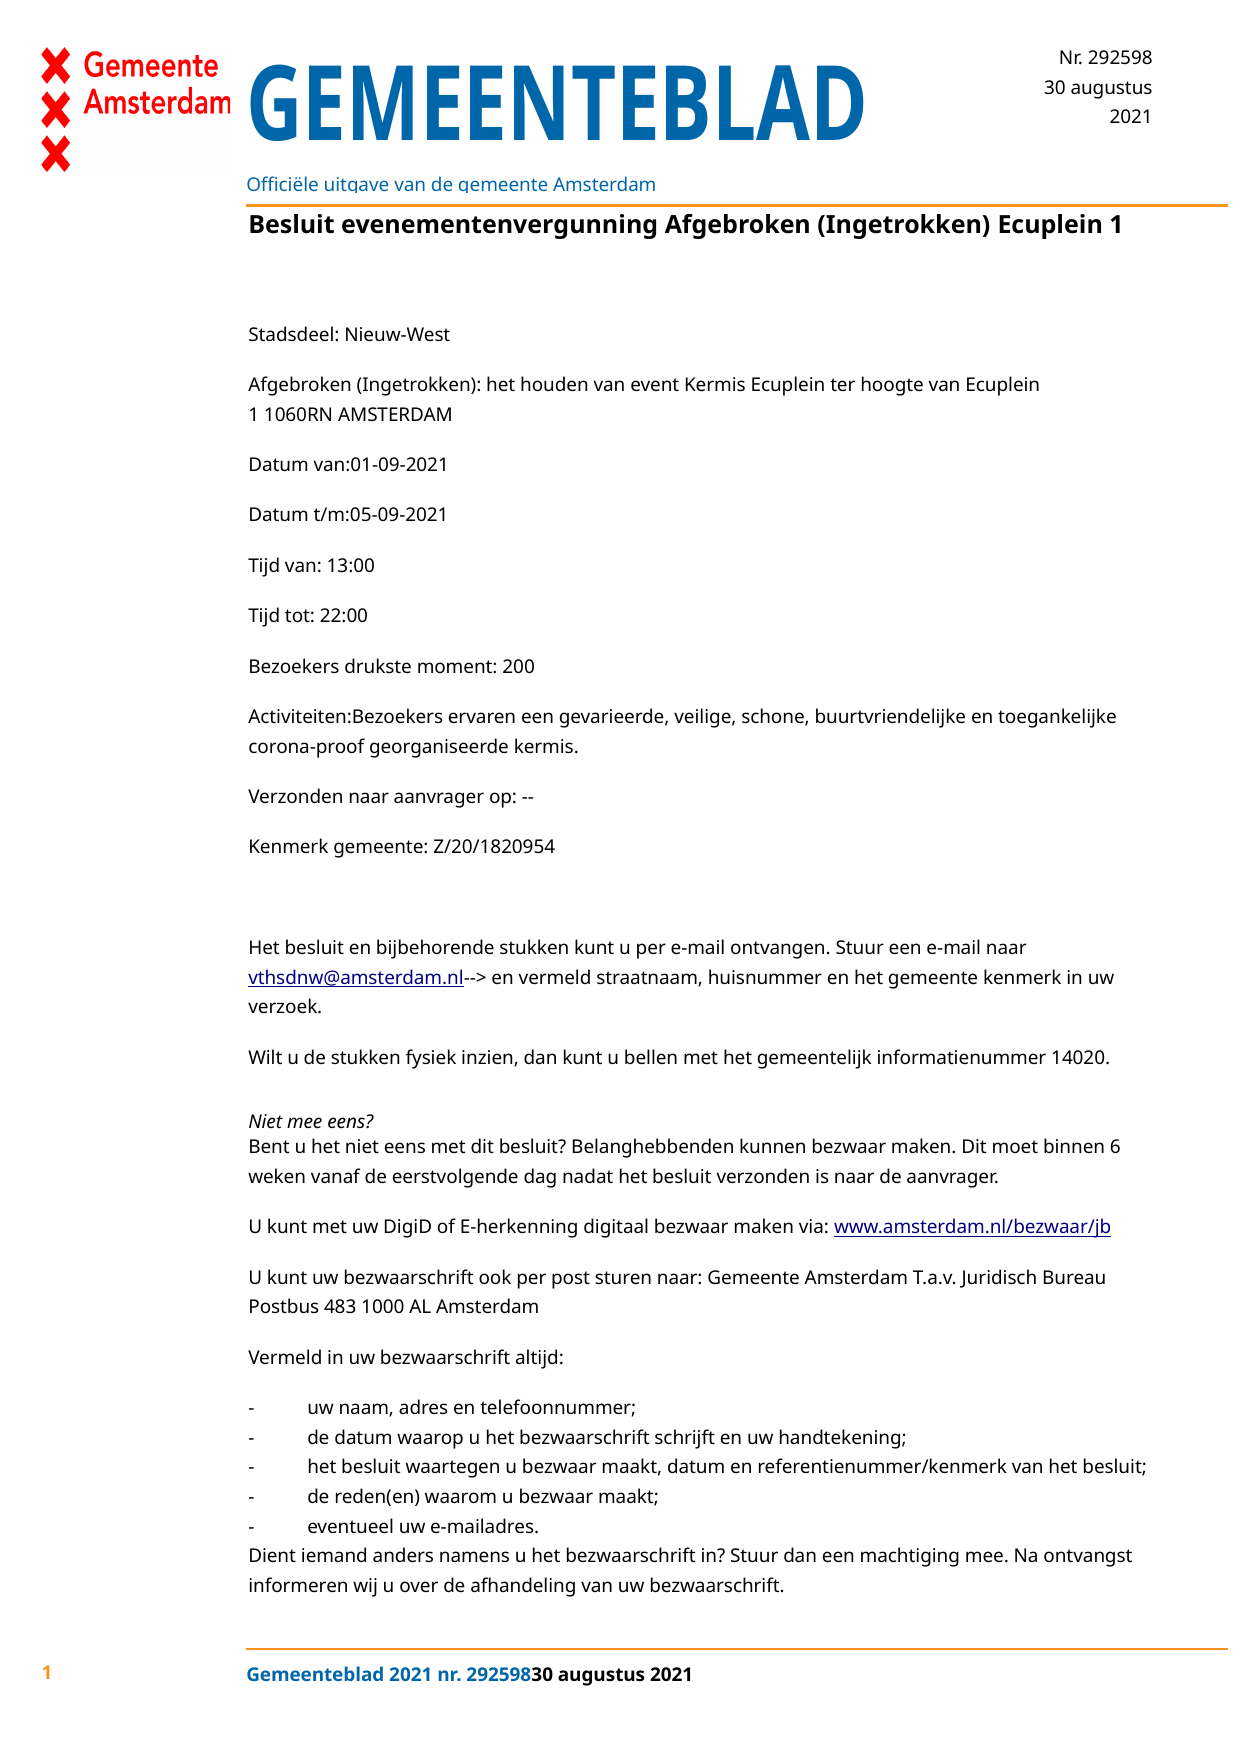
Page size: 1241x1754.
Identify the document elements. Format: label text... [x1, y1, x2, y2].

list eventueel uw e-mailadres. [248, 1513, 1152, 1539]
text Het besluit en bijbehorende stukken kunt u per e-mail ontvangen. Stuur een e-mail naar vthsdnw@amsterdam.nl--> en vermeld straatnaam, huisnummer en het gemeente kenmerk in uw verzoek. [248, 934, 1152, 1019]
list uw naam, adres en telefoonnummer; [248, 1394, 1152, 1420]
text Bent u het niet eens met dit besluit? Belanghebbenden kunnen bezwaar maken. Dit moet binnen 6 weken vanaf de eerstvolgende dag nadat het besluit verzonden is naar de aanvrager. [248, 1134, 1152, 1189]
text Bezoekers drukste moment: 200 [248, 653, 1152, 678]
text U kunt met uw DigiD of E-herkenning digitaal bezwaar maken via: www.amsterdam.nl/bezwaar/jb [248, 1214, 1152, 1239]
text Wilt u de stukken fysiek inzien, dan kunt u bellen met het gemeentelijk informatienummer 14020. [248, 1044, 1152, 1070]
text Verzonden naar aanvrager op: -- [248, 783, 1152, 809]
text Dient iemand anders namens u het bezwaarschrift in? Stuur dan een machtiging mee. Na ontvangst informeren wij u over de afhandeling van uw bezwaarschrift. [248, 1542, 1152, 1598]
list het besluit waartegen u bezwaar maakt, datum en referentienummer/kenmerk van het besluit; [248, 1454, 1152, 1479]
text Activiteiten:Bezoekers ervaren een gevarieerde, veilige, schone, buurtvriendelijke en toegankelijke corona-proof georganiseerde kermis. [248, 703, 1152, 758]
text Afgebroken (Ingetrokken): het houden van event Kermis Ecuplein ter hoogte van Ecuplein 1 1060RN AMSTERDAM [248, 371, 1152, 426]
text Tijd tot: 22:00 [248, 602, 1152, 628]
text Kenmerk gemeente: Z/20/1820954 [248, 834, 1152, 859]
text Niet mee eens? [248, 1108, 1152, 1134]
text Datum t/m:05-09-2021 [248, 502, 1152, 527]
list de datum waarop u het bezwaarschrift schrijft en uw handtekening; [248, 1424, 1152, 1450]
text Vermeld in uw bezwaarschrift altijd: [248, 1344, 1152, 1370]
picture [41, 47, 231, 172]
text Besluit evenementenvergunning Afgebroken (Ingetrokken) Ecuplein 1 [248, 207, 1152, 241]
text U kunt uw bezwaarschrift ook per post sturen naar: Gemeente Amsterdam T.a.v. Juridisch Bureau Postbus 483 1000 AL Amsterdam [248, 1264, 1152, 1319]
text Datum van:01-09-2021 [248, 451, 1152, 477]
list de reden(en) waarom u bezwaar maakt; [248, 1483, 1152, 1509]
text Stadsdeel: Nieuw-West [248, 321, 1152, 346]
text Tijd van: 13:00 [248, 552, 1152, 578]
